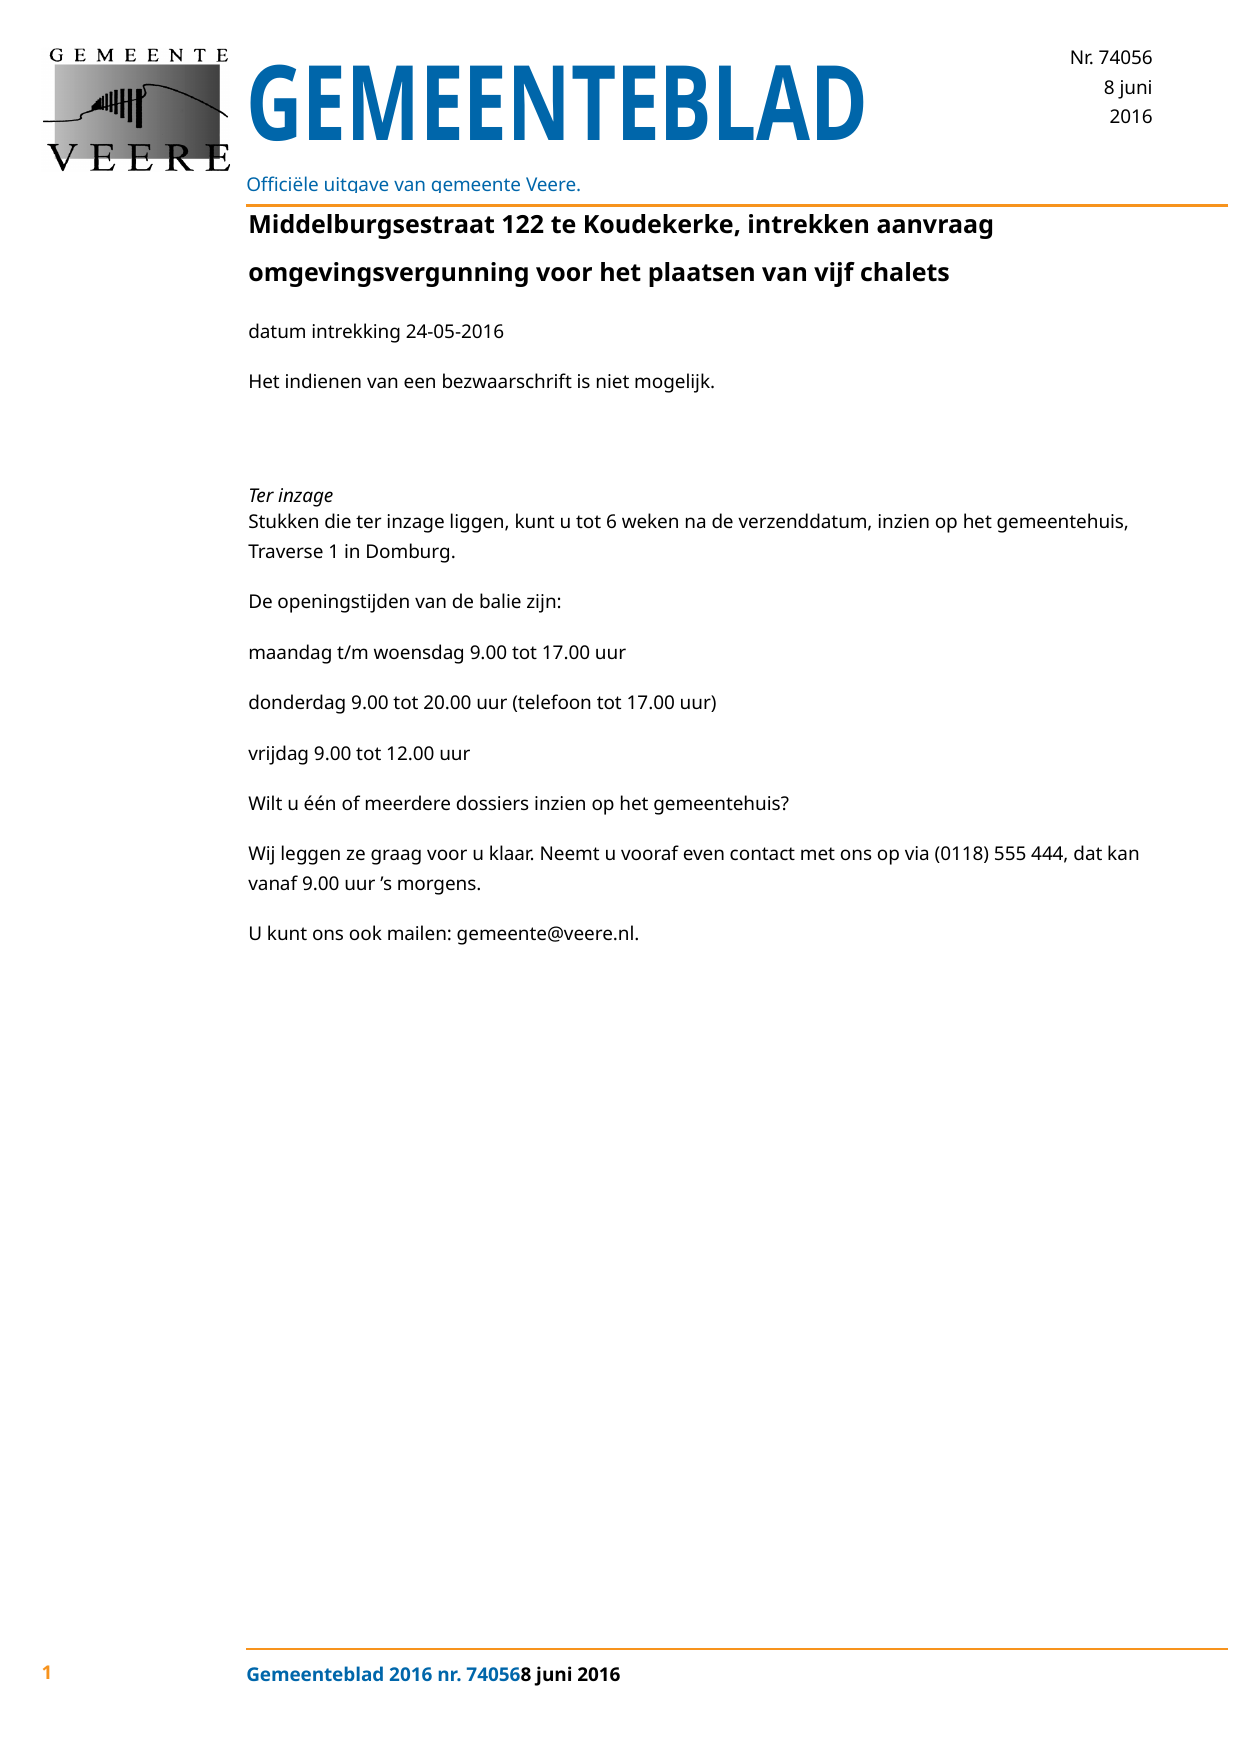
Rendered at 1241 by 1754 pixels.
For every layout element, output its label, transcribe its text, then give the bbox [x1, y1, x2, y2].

text Stukken die ter inzage liggen, kunt u tot 6 weken na de verzenddatum, inzien op het gemeentehuis, Traverse 1 in Domburg. [248, 508, 1152, 564]
text Het indienen van een bezwaarschrift is niet mogelijk. [248, 368, 1152, 394]
text Middelburgsestraat 122 te Koudekerke, intrekken aanvraag omgevingsvergunning voor het plaatsen van vijf chalets [248, 207, 1152, 288]
text De openingstijden van de balie zijn: [248, 588, 1152, 614]
text donderdag 9.00 tot 20.00 uur (telefoon tot 17.00 uur) [248, 689, 1152, 715]
text Wilt u één of meerdere dossiers inzien op het gemeentehuis? [248, 790, 1152, 816]
text Ter inzage [248, 483, 1152, 508]
text vrijdag 9.00 tot 12.00 uur [248, 740, 1152, 765]
text maandag t/m woensdag 9.00 tot 17.00 uur [248, 639, 1152, 664]
text Wij leggen ze graag voor u klaar. Neemt u vooraf even contact met ons op via (0118) 555 444, dat kan vanaf 9.00 uur ’s morgens. [248, 841, 1152, 896]
picture [41, 47, 231, 172]
text U kunt ons ook mailen: gemeente@veere.nl. [248, 921, 1152, 946]
text datum intrekking 24-05-2016 [248, 318, 1152, 344]
